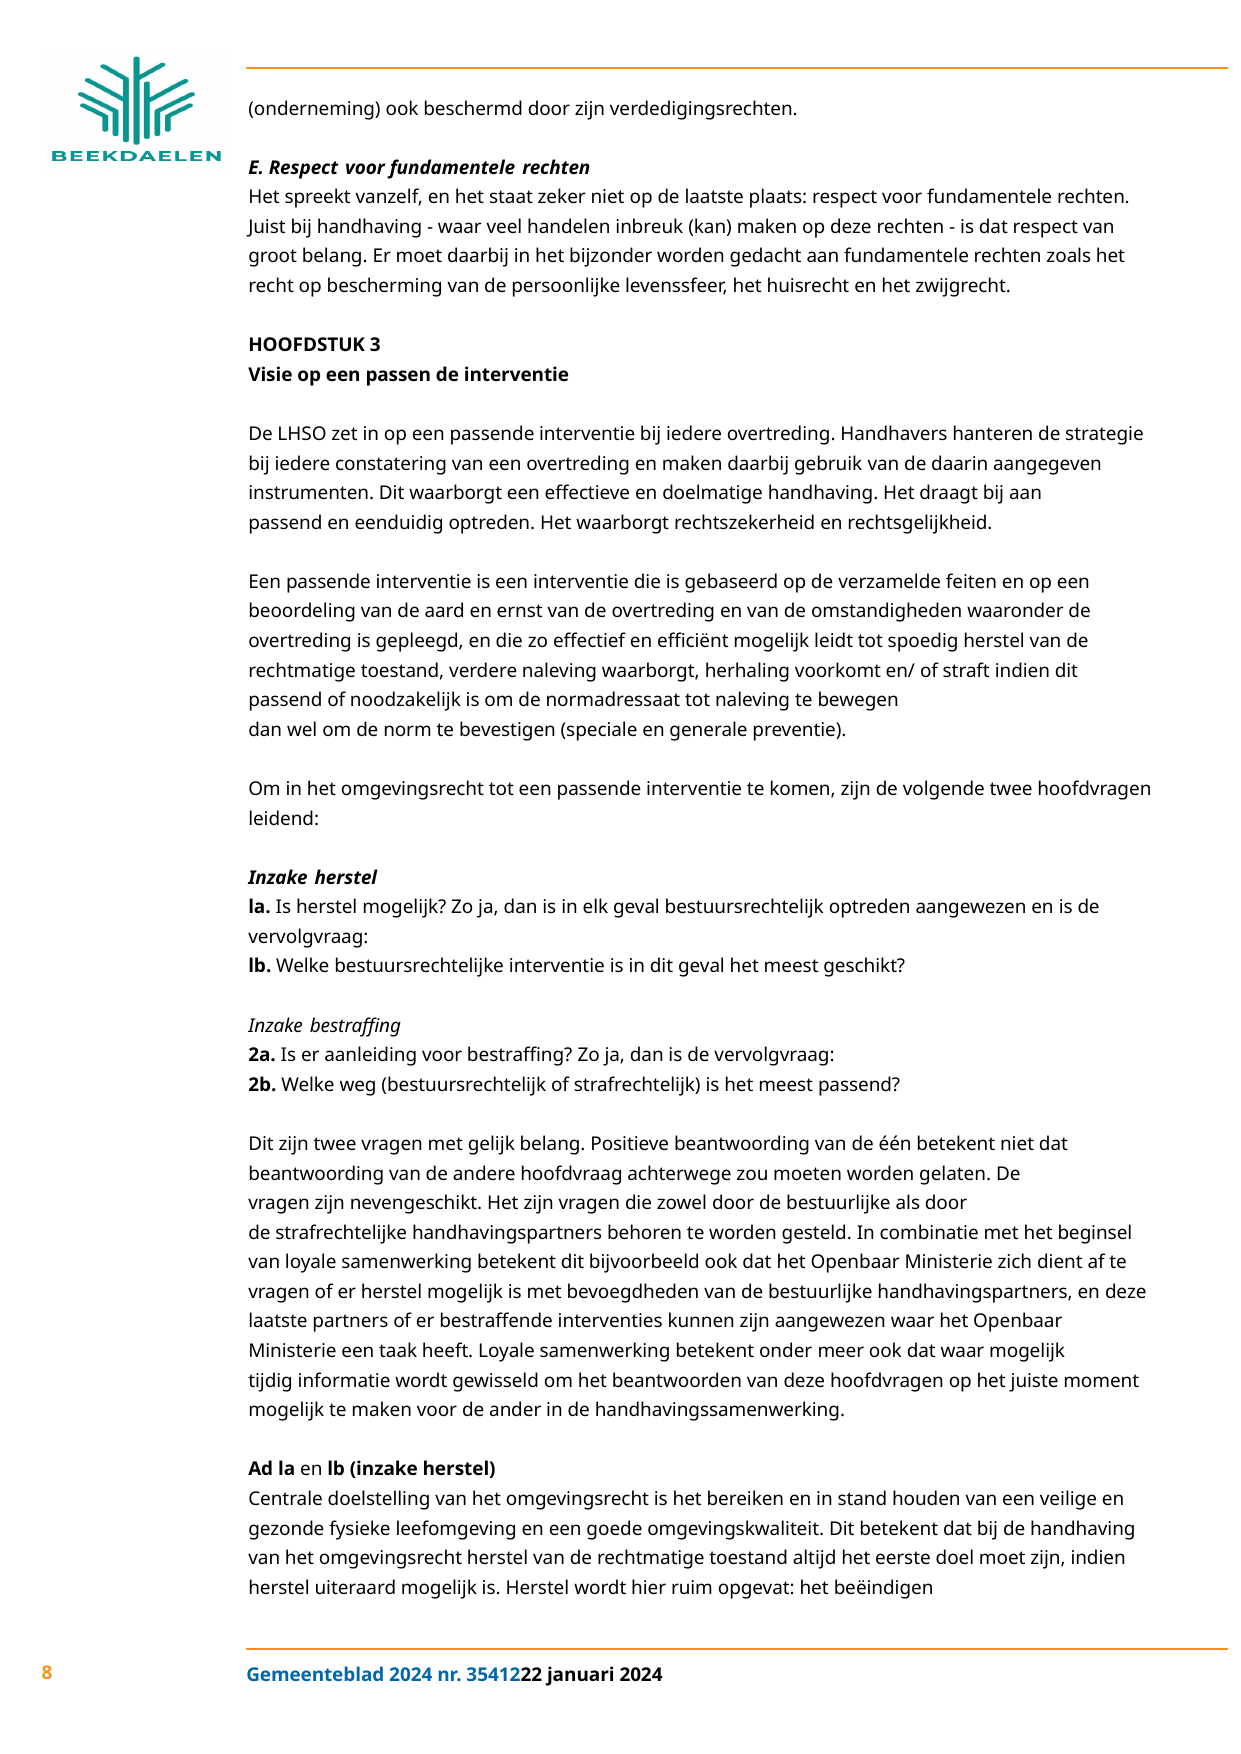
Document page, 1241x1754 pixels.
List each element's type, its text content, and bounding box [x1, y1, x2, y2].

text Om in het omgevingsrecht tot een passende interventie te komen, zijn de volgende twee hoofdvragen leidend: [248, 775, 1152, 831]
text Ad la en lb (inzake herstel) [248, 1456, 1152, 1481]
text Centrale doelstelling van het omgevingsrecht is het bereiken en in stand houden van een veilige en gezonde fysieke leefomgeving en een goede omgevingskwaliteit. Dit betekent dat bij de handhaving van het omgevingsrecht herstel van de rechtmatige toestand altijd het eerste doel moet zijn, indien herstel uiteraard mogelijk is. Herstel wordt hier ruim opgevat: het beëindigen [248, 1485, 1152, 1600]
text Dit zijn twee vragen met gelijk belang. Positieve beantwoording van de één betekent niet dat beantwoording van de andere hoofdvraag achterwege zou moeten worden gelaten. De vragen zijn nevengeschikt. Het zijn vragen die zowel door de bestuurlijke als door de strafrechtelijke handhavingspartners behoren te worden gesteld. In combinatie met het beginsel van loyale samenwerking betekent dit bijvoorbeeld ook dat het Openbaar Ministerie zich dient af te vragen of er herstel mogelijk is met bevoegdheden van de bestuurlijke handhavingspartners, en deze laatste partners of er bestraffende interventies kunnen zijn aangewezen waar het Openbaar Ministerie een taak heeft. Loyale samenwerking betekent onder meer ook dat waar mogelijk tijdig informatie wordt gewisseld om het beantwoorden van deze hoofdvragen op het juiste moment mogelijk te maken voor de ander in de handhavingssamenwerking. [248, 1130, 1152, 1422]
text Inzake herstel [248, 864, 1152, 890]
text Een passende interventie is een interventie die is gebaseerd op de verzamelde feiten en op een beoordeling van de aard en ernst van de overtreding en van de omstandigheden waaronder de overtreding is gepleegd, en die zo effectief en efficiënt mogelijk leidt tot spoedig herstel van de rechtmatige toestand, verdere naleving waarborgt, herhaling voorkomt en/ of straft indien dit passend of noodzakelijk is om de normadressaat tot naleving te bewegen dan wel om de norm te bevestigen (speciale en generale preventie). [248, 568, 1152, 742]
text De LHSO zet in op een passende interventie bij iedere overtreding. Handhavers hanteren de strategie bij iedere constatering van een overtreding en maken daarbij gebruik van de daarin aangegeven instrumenten. Dit waarborgt een effectieve en doelmatige handhaving. Het draagt bij aan passend en eenduidig optreden. Het waarborgt rechtszekerheid en rechtsgelijkheid. [248, 420, 1152, 535]
text E. Respect voor fundamentele rechten [248, 154, 1152, 180]
text la. Is herstel mogelijk? Zo ja, dan is in elk geval bestuursrechtelijk optreden aangewezen en is de vervolgvraag: [248, 893, 1152, 949]
picture [41, 47, 231, 172]
text (onderneming) ook beschermd door zijn verdedigingsrechten. [248, 95, 1152, 121]
text 2a. Is er aanleiding voor bestraffing? Zo ja, dan is de vervolgvraag: [248, 1041, 1152, 1067]
text lb. Welke bestuursrechtelijke interventie is in dit geval het meest geschikt? [248, 953, 1152, 978]
text HOOFDSTUK 3 [248, 331, 1152, 357]
text Inzake bestraffing [248, 1012, 1152, 1038]
text Het spreekt vanzelf, en het staat zeker niet op de laatste plaats: respect voor fundamentele rechten. Juist bij handhaving - waar veel handelen inbreuk (kan) maken op deze rechten - is dat respect van groot belang. Er moet daarbij in het bijzonder worden gedacht aan fundamentele rechten zoals het recht op bescherming van de persoonlijke levenssfeer, het huisrecht en het zwijgrecht. [248, 183, 1152, 298]
text 2b. Welke weg (bestuursrechtelijk of strafrechtelijk) is het meest passend? [248, 1071, 1152, 1097]
text Visie op een passen de interventie [248, 361, 1152, 387]
